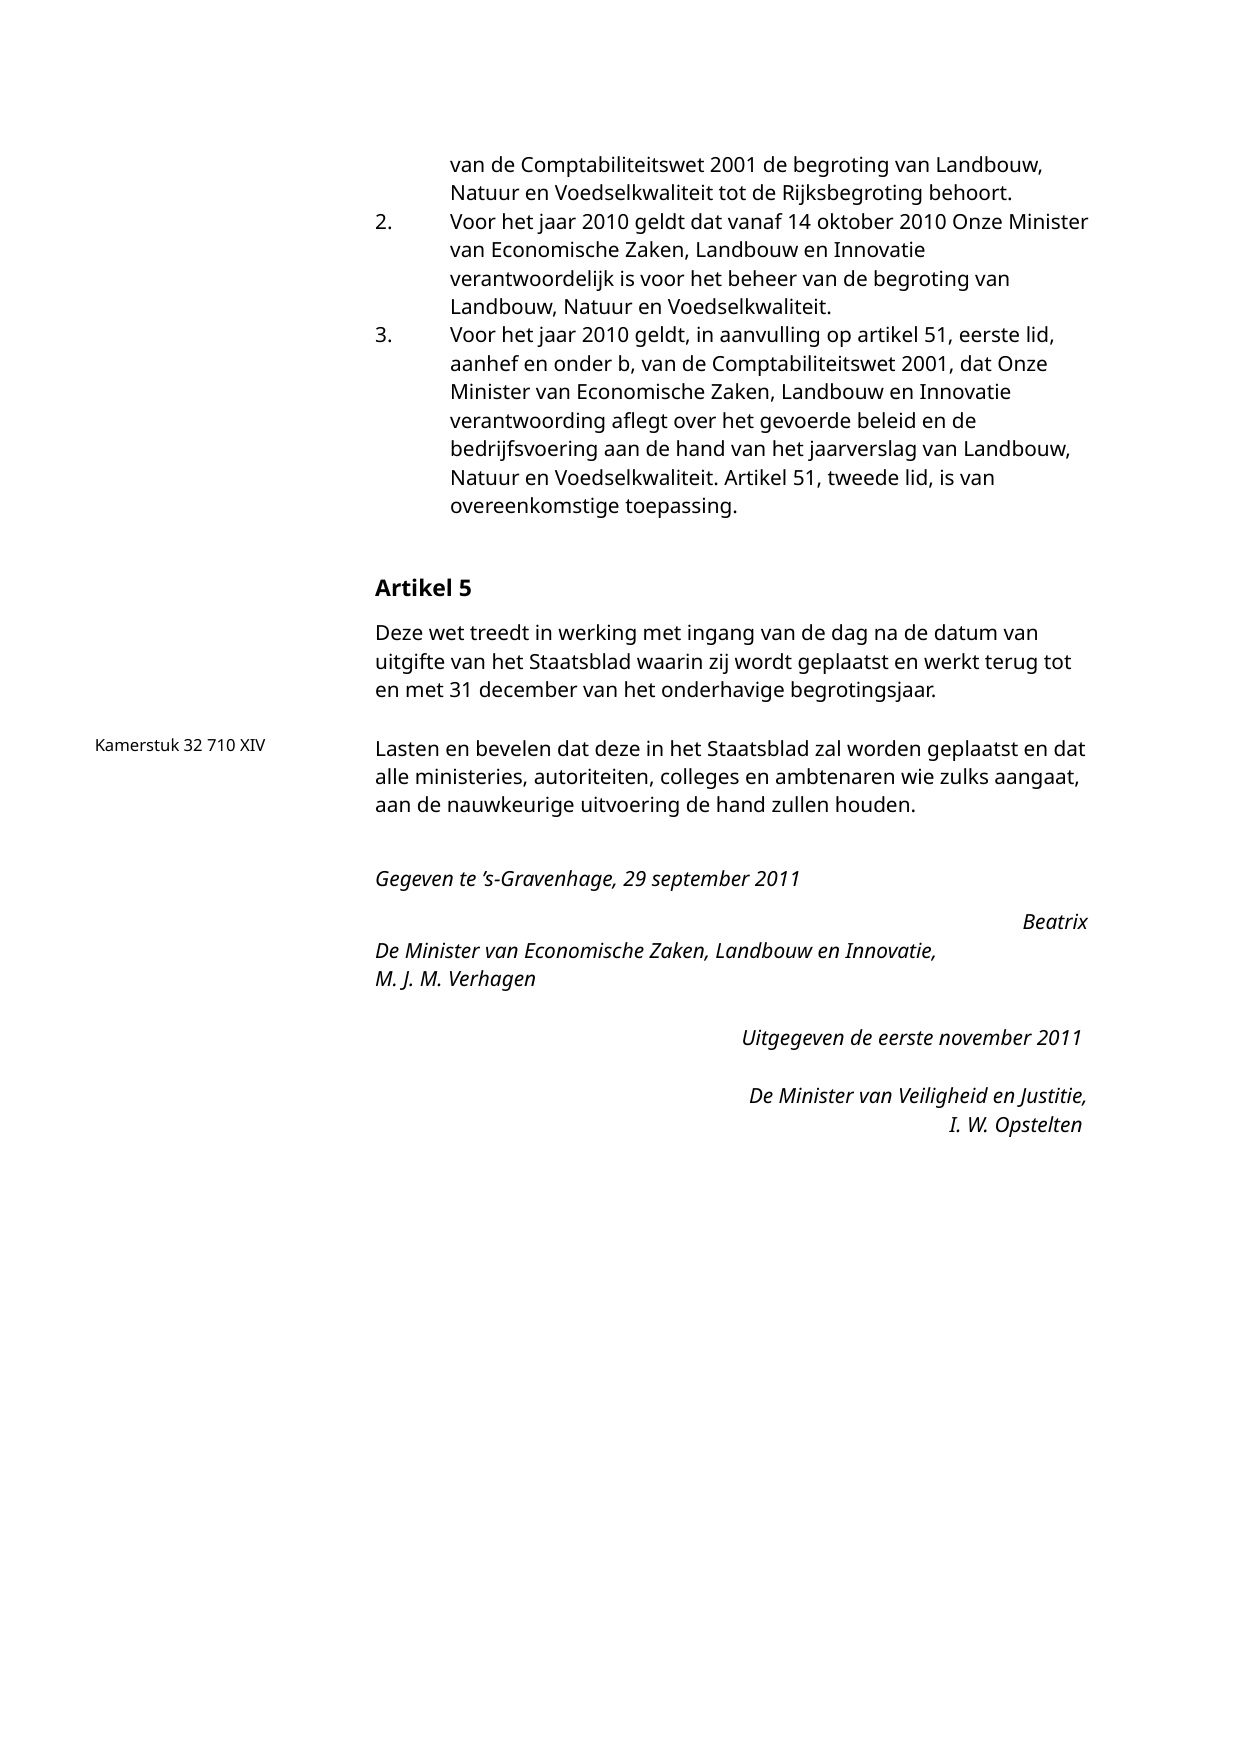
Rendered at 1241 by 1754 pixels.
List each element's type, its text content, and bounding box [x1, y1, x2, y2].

text De Minister van Economische Zaken, Landbouw en Innovatie, [375, 936, 1090, 964]
text Deze wet treedt in werking met ingang van de dag na de datum van uitgifte van het Staatsblad waarin zij wordt geplaatst en werkt terug tot en met 31 december van het onderhavige begrotingsjaar. [375, 618, 1090, 704]
text Uitgegeven de eerste november 2011 [375, 1023, 1090, 1051]
text Lasten en bevelen dat deze in het Staatsblad zal worden geplaatst en dat alle ministeries, autoriteiten, colleges en ambtenaren wie zulks aangaat, aan de nauwkeurige uitvoering de hand zullen houden. [375, 734, 1090, 819]
text I. W. Opstelten [375, 1110, 1090, 1138]
text Kamerstuk 32 710 XIV [94, 734, 328, 756]
subtitle Artikel 5 [375, 572, 1090, 603]
list van de Comptabiliteitswet 2001 de begroting van Landbouw, Natuur en Voedselkwaliteit tot de Rijksbegroting behoort. [375, 150, 1090, 207]
list Voor het jaar 2010 geldt, in aanvulling op artikel 51, eerste lid, aanhef en onder b, van de Comptabiliteitswet 2001, dat Onze Minister van Economische Zaken, Landbouw en Innovatie verantwoording aflegt over het gevoerde beleid en de bedrijfsvoering aan de hand van het jaarverslag van Landbouw, Natuur en Voedselkwaliteit. Artikel 51, tweede lid, is van overeenkomstige toepassing. [375, 321, 1090, 520]
text Beatrix [375, 907, 1090, 936]
list Voor het jaar 2010 geldt dat vanaf 14 oktober 2010 Onze Minister van Economische Zaken, Landbouw en Innovatie verantwoordelijk is voor het beheer van de begroting van Landbouw, Natuur en Voedselkwaliteit. [375, 207, 1090, 321]
text M. J. M. Verhagen [375, 964, 1090, 993]
text Gegeven te ’s-Gravenhage, 29 september 2011 [375, 864, 1090, 892]
text De Minister van Veiligheid en Justitie, [375, 1081, 1090, 1110]
